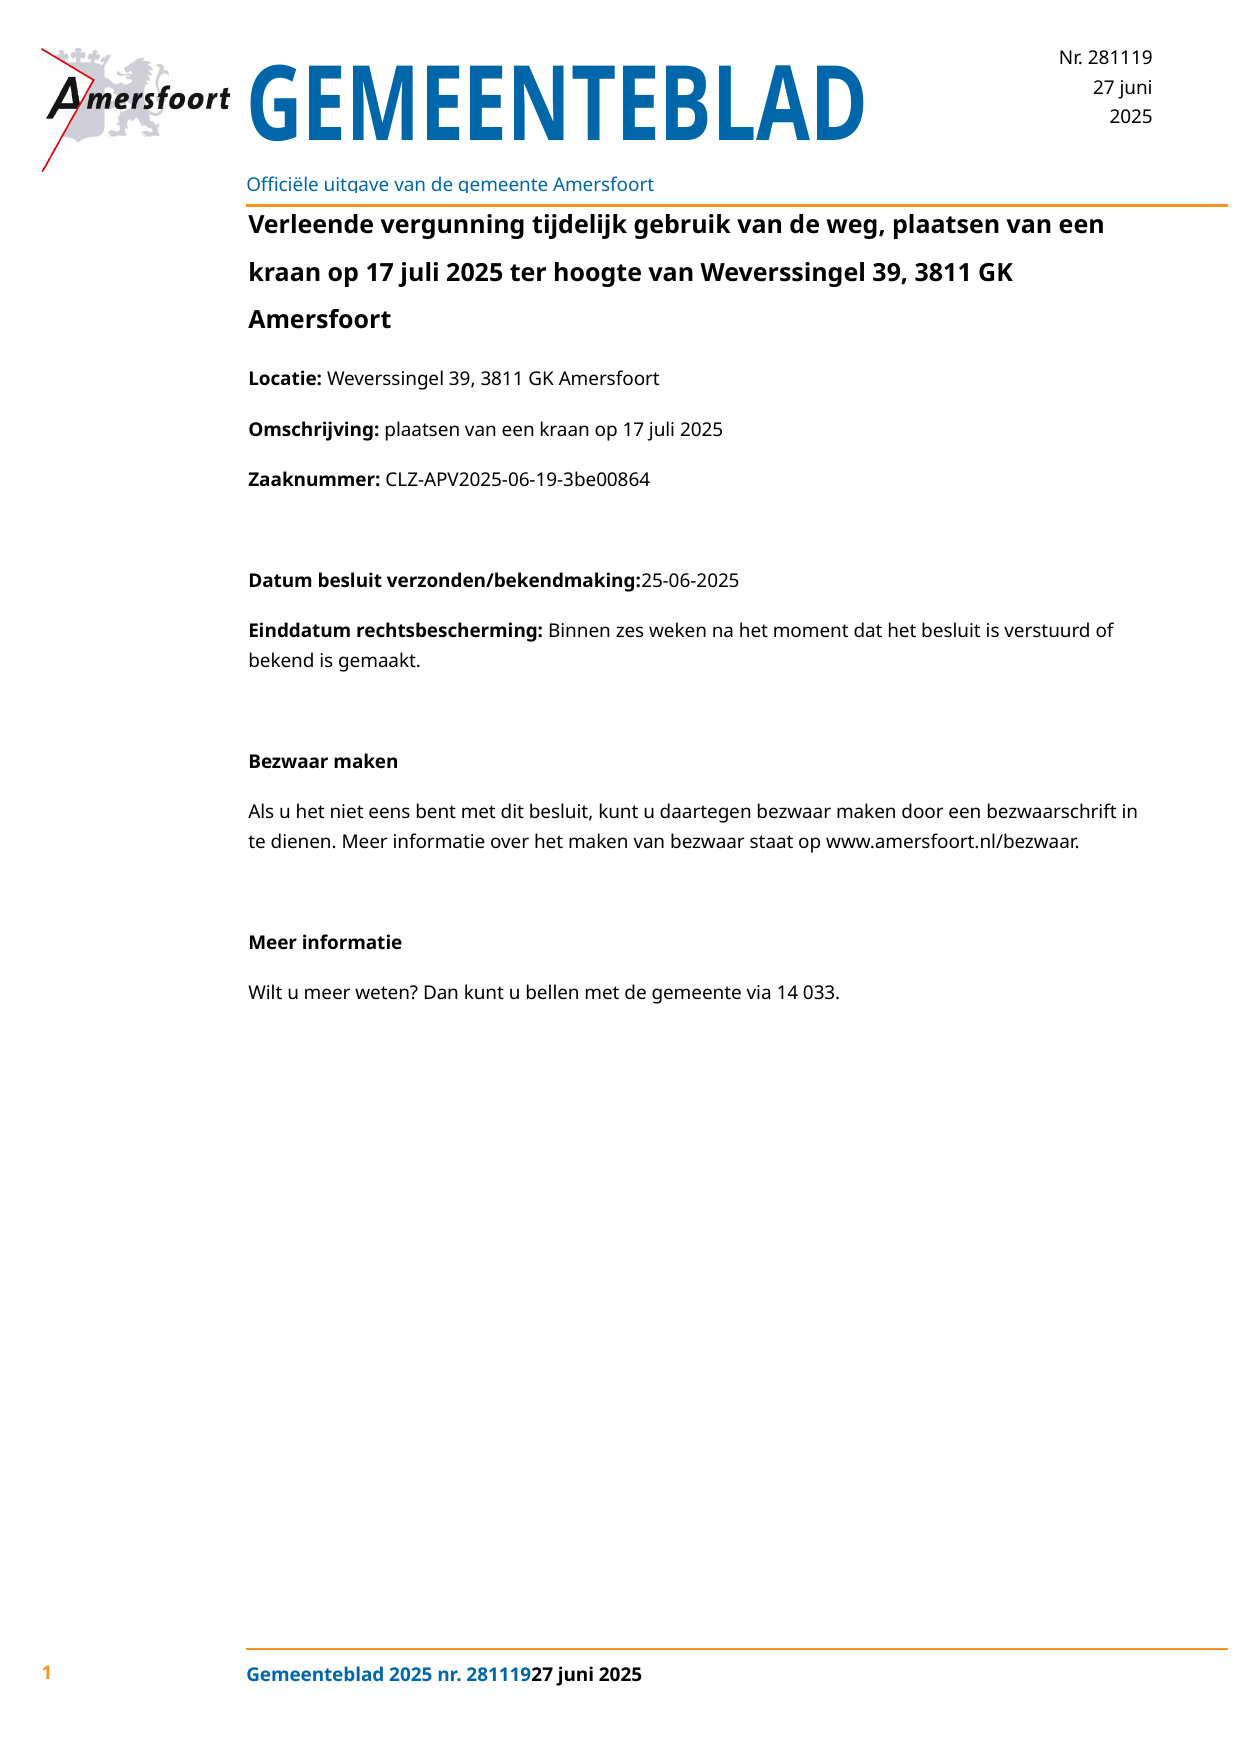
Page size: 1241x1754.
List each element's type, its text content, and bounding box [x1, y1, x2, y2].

text Wilt u meer weten? Dan kunt u bellen met de gemeente via 14 033. [248, 979, 1152, 1005]
text Locatie: Weverssingel 39, 3811 GK Amersfoort [248, 366, 1152, 391]
text Meer informatie [248, 929, 1152, 954]
text Bezwaar maken [248, 748, 1152, 774]
picture [41, 47, 231, 172]
text Als u het niet eens bent met dit besluit, kunt u daartegen bezwaar maken door een bezwaarschrift in te dienen. Meer informatie over het maken van bezwaar staat op www.amersfoort.nl/bezwaar. [248, 798, 1152, 854]
text Datum besluit verzonden/bekendmaking:25-06-2025 [248, 567, 1152, 593]
text Omschrijving: plaatsen van een kraan op 17 juli 2025 [248, 416, 1152, 442]
text Verleende vergunning tijdelijk gebruik van de weg, plaatsen van een kraan op 17 juli 2025 ter hoogte van Weverssingel 39, 3811 GK Amersfoort [248, 207, 1152, 336]
text Zaaknummer: CLZ-APV2025-06-19-3be00864 [248, 466, 1152, 492]
text Einddatum rechtsbescherming: Binnen zes weken na het moment dat het besluit is verstuurd of bekend is gemaakt. [248, 618, 1152, 673]
